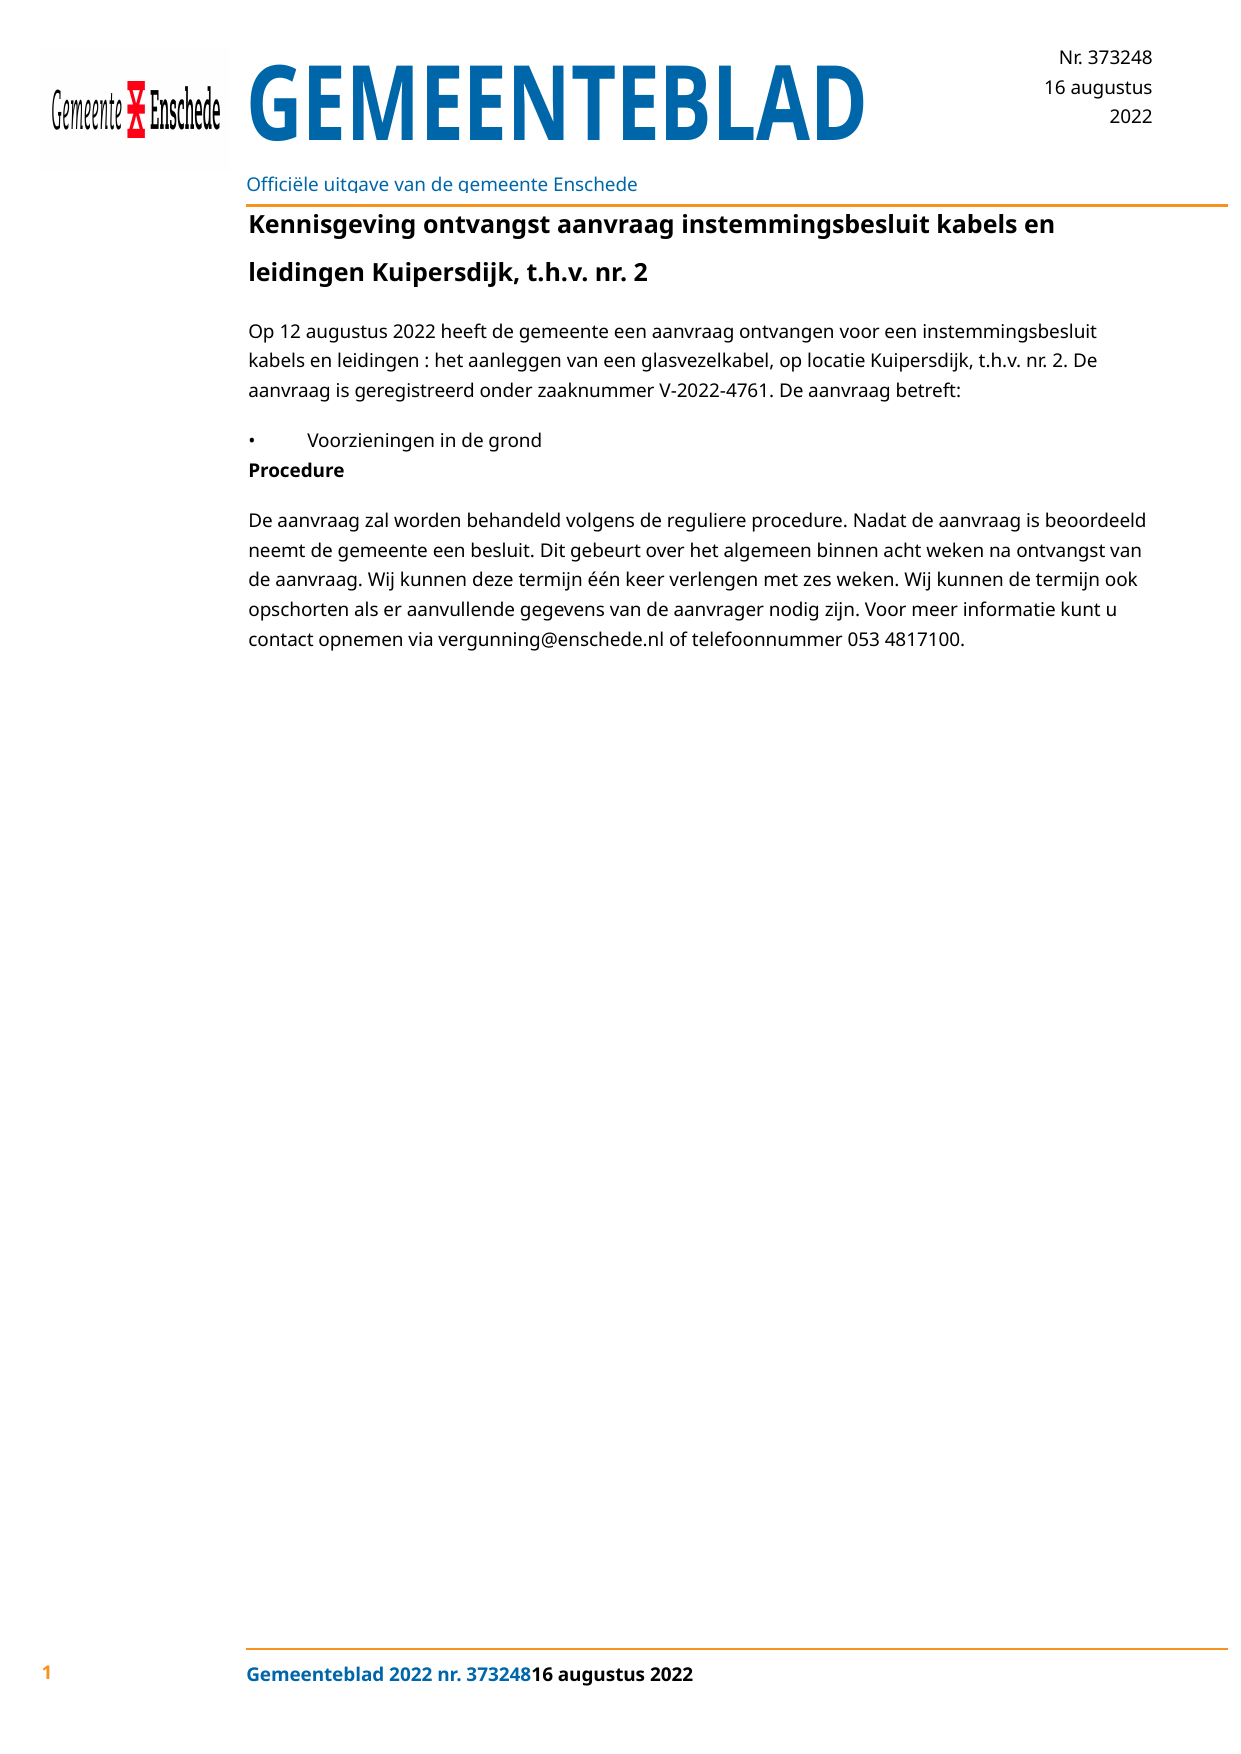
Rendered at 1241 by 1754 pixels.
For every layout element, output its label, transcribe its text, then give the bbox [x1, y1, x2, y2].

text Procedure [248, 457, 1152, 483]
text Kennisgeving ontvangst aanvraag instemmingsbesluit kabels en leidingen Kuipersdijk, t.h.v. nr. 2 [248, 207, 1152, 288]
text Op 12 augustus 2022 heeft de gemeente een aanvraag ontvangen voor een instemmingsbesluit kabels en leidingen : het aanleggen van een glasvezelkabel, op locatie Kuipersdijk, t.h.v. nr. 2. De aanvraag is geregistreerd onder zaaknummer V-2022-4761. De aanvraag betreft: [248, 318, 1152, 403]
list Voorzieningen in de grond [248, 427, 1152, 453]
picture [41, 47, 231, 172]
text De aanvraag zal worden behandeld volgens de reguliere procedure. Nadat de aanvraag is beoordeeld neemt de gemeente een besluit. Dit gebeurt over het algemeen binnen acht weken na ontvangst van de aanvraag. Wij kunnen deze termijn één keer verlengen met zes weken. Wij kunnen de termijn ook opschorten als er aanvullende gegevens van de aanvrager nodig zijn. Voor meer informatie kunt u contact opnemen via vergunning@enschede.nl of telefoonnummer 053 4817100. [248, 507, 1152, 652]
